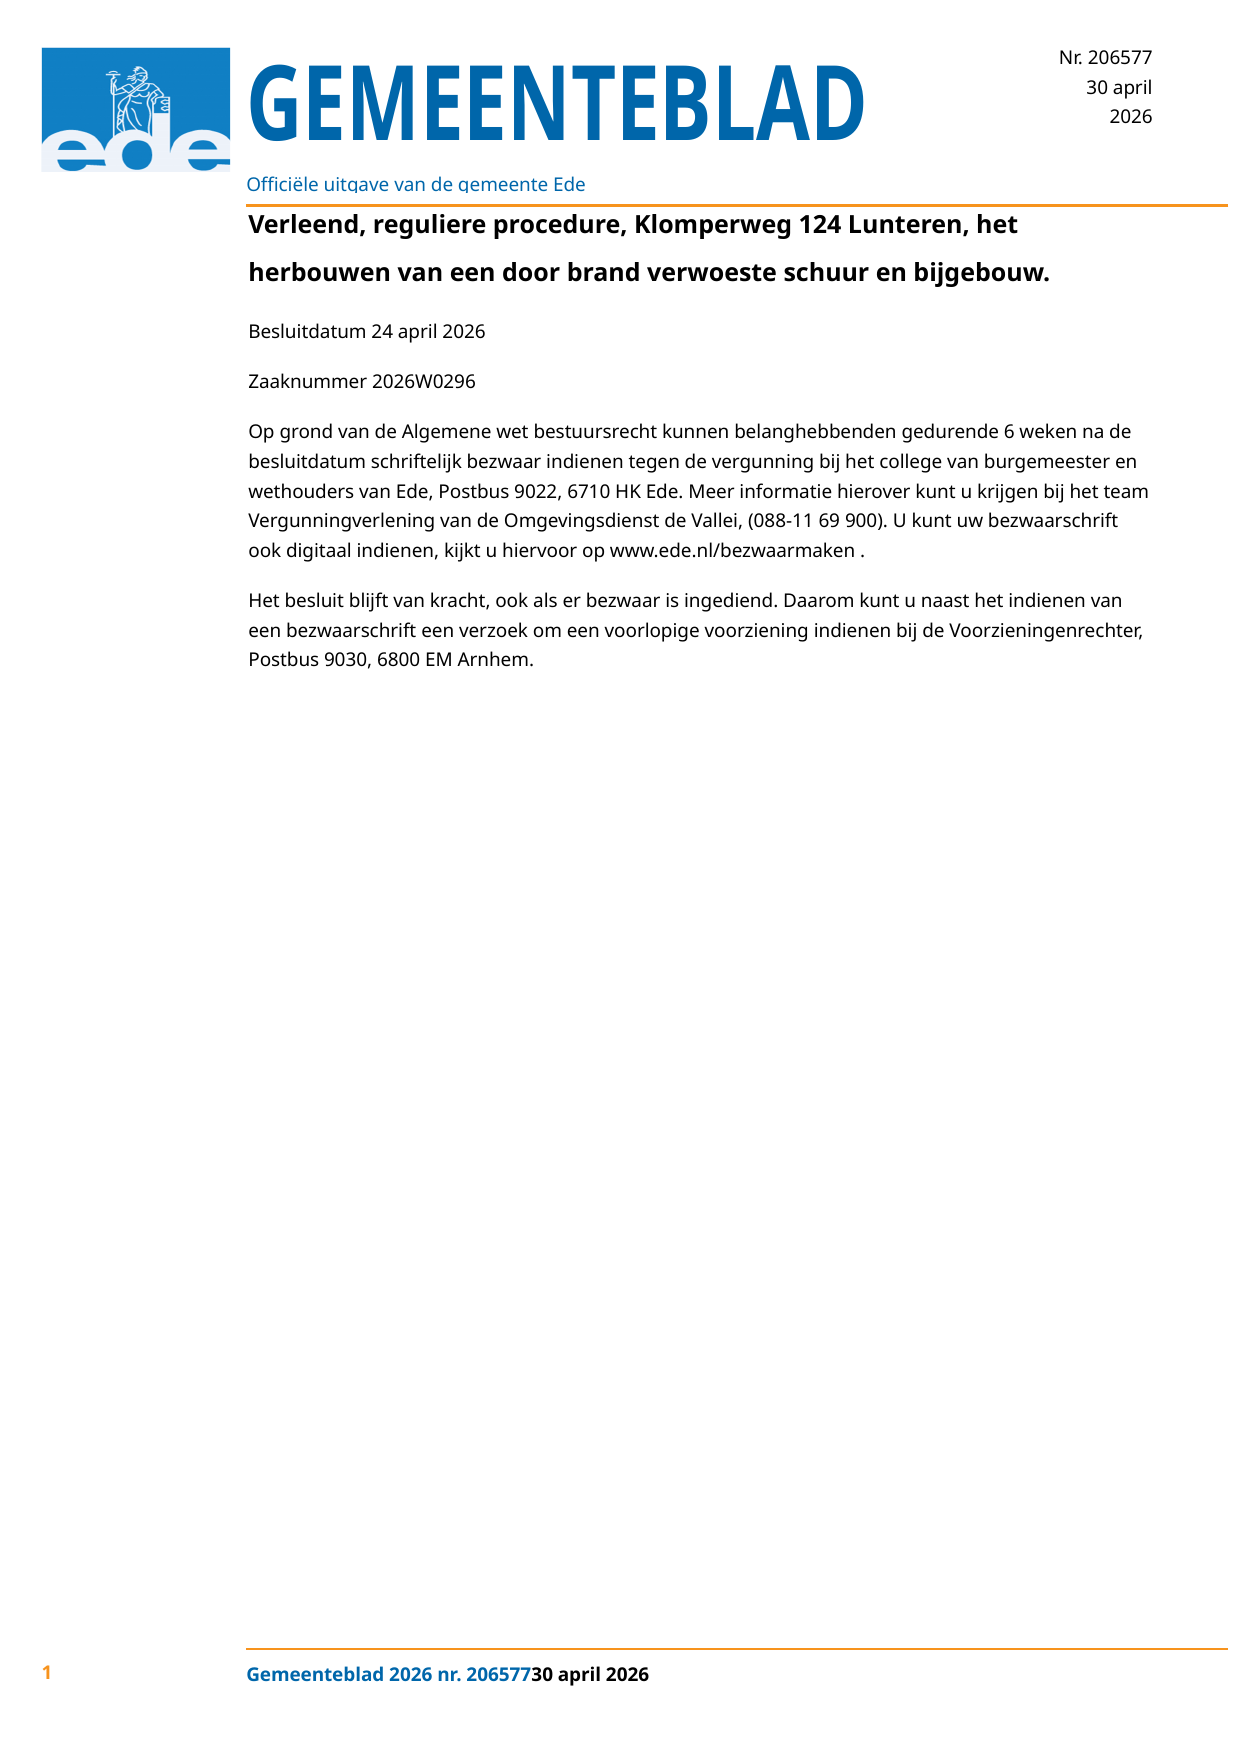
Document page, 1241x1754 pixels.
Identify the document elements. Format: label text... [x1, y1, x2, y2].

text Het besluit blijft van kracht, ook als er bezwaar is ingediend. Daarom kunt u naast het indienen van een bezwaarschrift een verzoek om een voorlopige voorziening indienen bij de Voorzieningenrechter, Postbus 9030, 6800 EM Arnhem. [248, 587, 1152, 672]
text Zaaknummer 2026W0296 [248, 368, 1152, 394]
text Op grond van de Algemene wet bestuursrecht kunnen belanghebbenden gedurende 6 weken na de besluitdatum schriftelijk bezwaar indienen tegen de vergunning bij het college van burgemeester en wethouders van Ede, Postbus 9022, 6710 HK Ede. Meer informatie hierover kunt u krijgen bij het team Vergunningverlening van de Omgevingsdienst de Vallei, (088-11 69 900). U kunt uw bezwaarschrift ook digitaal indienen, kijkt u hiervoor op www.ede.nl/bezwaarmaken . [248, 419, 1152, 563]
picture [41, 47, 231, 172]
text Verleend, reguliere procedure, Klomperweg 124 Lunteren, het herbouwen van een door brand verwoeste schuur en bijgebouw. [248, 207, 1152, 288]
text Besluitdatum 24 april 2026 [248, 318, 1152, 344]
